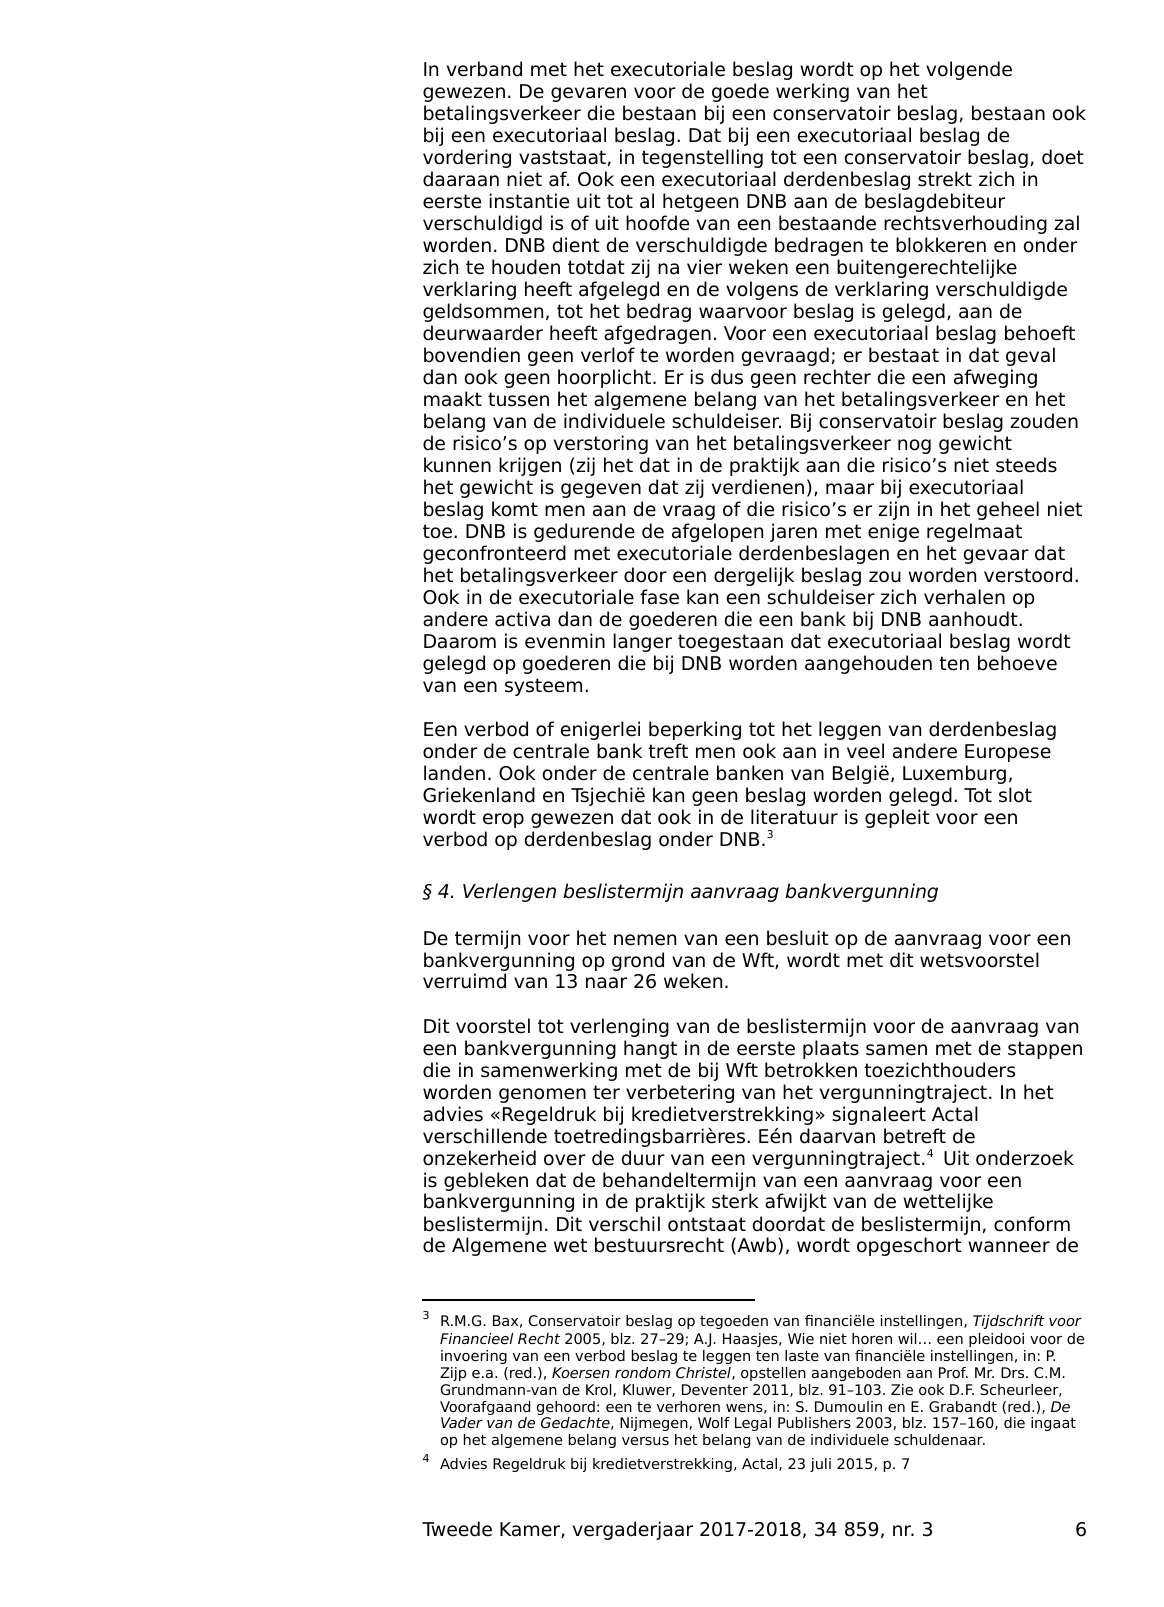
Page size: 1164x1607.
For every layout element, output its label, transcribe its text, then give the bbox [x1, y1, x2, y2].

text Dit voorstel tot verlenging van de beslistermijn voor de aanvraag van een bankvergunning hangt in de eerste plaats samen met de stappen die in samenwerking met de bij Wft betrokken toezichthouders worden genomen ter verbetering van het vergunningtraject. In het advies «Regeldruk bij kredietverstrekking» signaleert Actal verschillende toetredingsbarrières. Eén daarvan betreft de onzekerheid over de duur van een vergunningtraject. Uit onderzoek is gebleken dat de behandeltermijn van een aanvraag voor een bankvergunning in de praktijk sterk afwijkt van de wettelijke beslistermijn. Dit verschil ontstaat doordat de beslistermijn, conform de Algemene wet bestuursrecht (Awb), wordt opgeschort wanneer de [422, 1016, 1087, 1257]
text Advies Regeldruk bij kredietverstrekking, Actal, 23 juli 2015, p. 7 [422, 1452, 1087, 1474]
text De termijn voor het nemen van een besluit op de aanvraag voor een bankvergunning op grond van de Wft, wordt met dit wetsvoorstel verruimd van 13 naar 26 weken. [422, 927, 1087, 993]
subtitle § 4. Verlengen beslistermijn aanvraag bankvergunning [422, 881, 1087, 902]
text In verband met het executoriale beslag wordt op het volgende gewezen. De gevaren voor de goede werking van het betalingsverkeer die bestaan bij een conservatoir beslag, bestaan ook bij een executoriaal beslag. Dat bij een executoriaal beslag de vordering vaststaat, in tegenstelling tot een conservatoir beslag, doet daaraan niet af. Ook een executoriaal derdenbeslag strekt zich in eerste instantie uit tot al hetgeen DNB aan de beslagdebiteur verschuldigd is of uit hoofde van een bestaande rechtsverhouding zal worden. DNB dient de verschuldigde bedragen te blokkeren en onder zich te houden totdat zij na vier weken een buitengerechtelijke verklaring heeft afgelegd en de volgens de verklaring verschuldigde geldsommen, tot het bedrag waarvoor beslag is gelegd, aan de deurwaarder heeft afgedragen. Voor een executoriaal beslag behoeft bovendien geen verlof te worden gevraagd; er bestaat in dat geval dan ook geen hoorplicht. Er is dus geen rechter die een afweging maakt tussen het algemene belang van het betalingsverkeer en het belang van de individuele schuldeiser. Bij conservatoir beslag zouden de risico’s op verstoring van het betalingsverkeer nog gewicht kunnen krijgen (zij het dat in de praktijk aan die risico’s niet steeds het gewicht is gegeven dat zij verdienen), maar bij executoriaal beslag komt men aan de vraag of die risico’s er zijn in het geheel niet toe. DNB is gedurende de afgelopen jaren met enige regelmaat geconfronteerd met executoriale derdenbeslagen en het gevaar dat het betalingsverkeer door een dergelijk beslag zou worden verstoord. Ook in de executoriale fase kan een schuldeiser zich verhalen op andere activa dan de goederen die een bank bij DNB aanhoudt. Daarom is evenmin langer toegestaan dat executoriaal beslag wordt gelegd op goederen die bij DNB worden aangehouden ten behoeve van een systeem. [422, 59, 1087, 696]
text Een verbod of enigerlei beperking tot het leggen van derdenbeslag onder de centrale bank treft men ook aan in veel andere Europese landen. Ook onder de centrale banken van België, Luxemburg, Griekenland en Tsjechië kan geen beslag worden gelegd. Tot slot wordt erop gewezen dat ook in de literatuur is gepleit voor een verbod op derdenbeslag onder DNB. [422, 719, 1087, 851]
text R.M.G. Bax, Conservatoir beslag op tegoeden van financiële instellingen, Tijdschrift voor Financieel Recht 2005, blz. 27–29; A.J. Haasjes, Wie niet horen wil… een pleidooi voor de invoering van een verbod beslag te leggen ten laste van financiële instellingen, in: P. Zijp e.a. (red.), Koersen rondom Christel, opstellen aangeboden aan Prof. Mr. Drs. C.M. Grundmann-van de Krol, Kluwer, Deventer 2011, blz. 91–103. Zie ook D.F. Scheurleer, Voorafgaand gehoord: een te verhoren wens, in: S. Dumoulin en E. Grabandt (red.), De Vader van de Gedachte, Nijmegen, Wolf Legal Publishers 2003, blz. 157–160, die ingaat op het algemene belang versus het belang van de individuele schuldenaar. [422, 1309, 1087, 1449]
